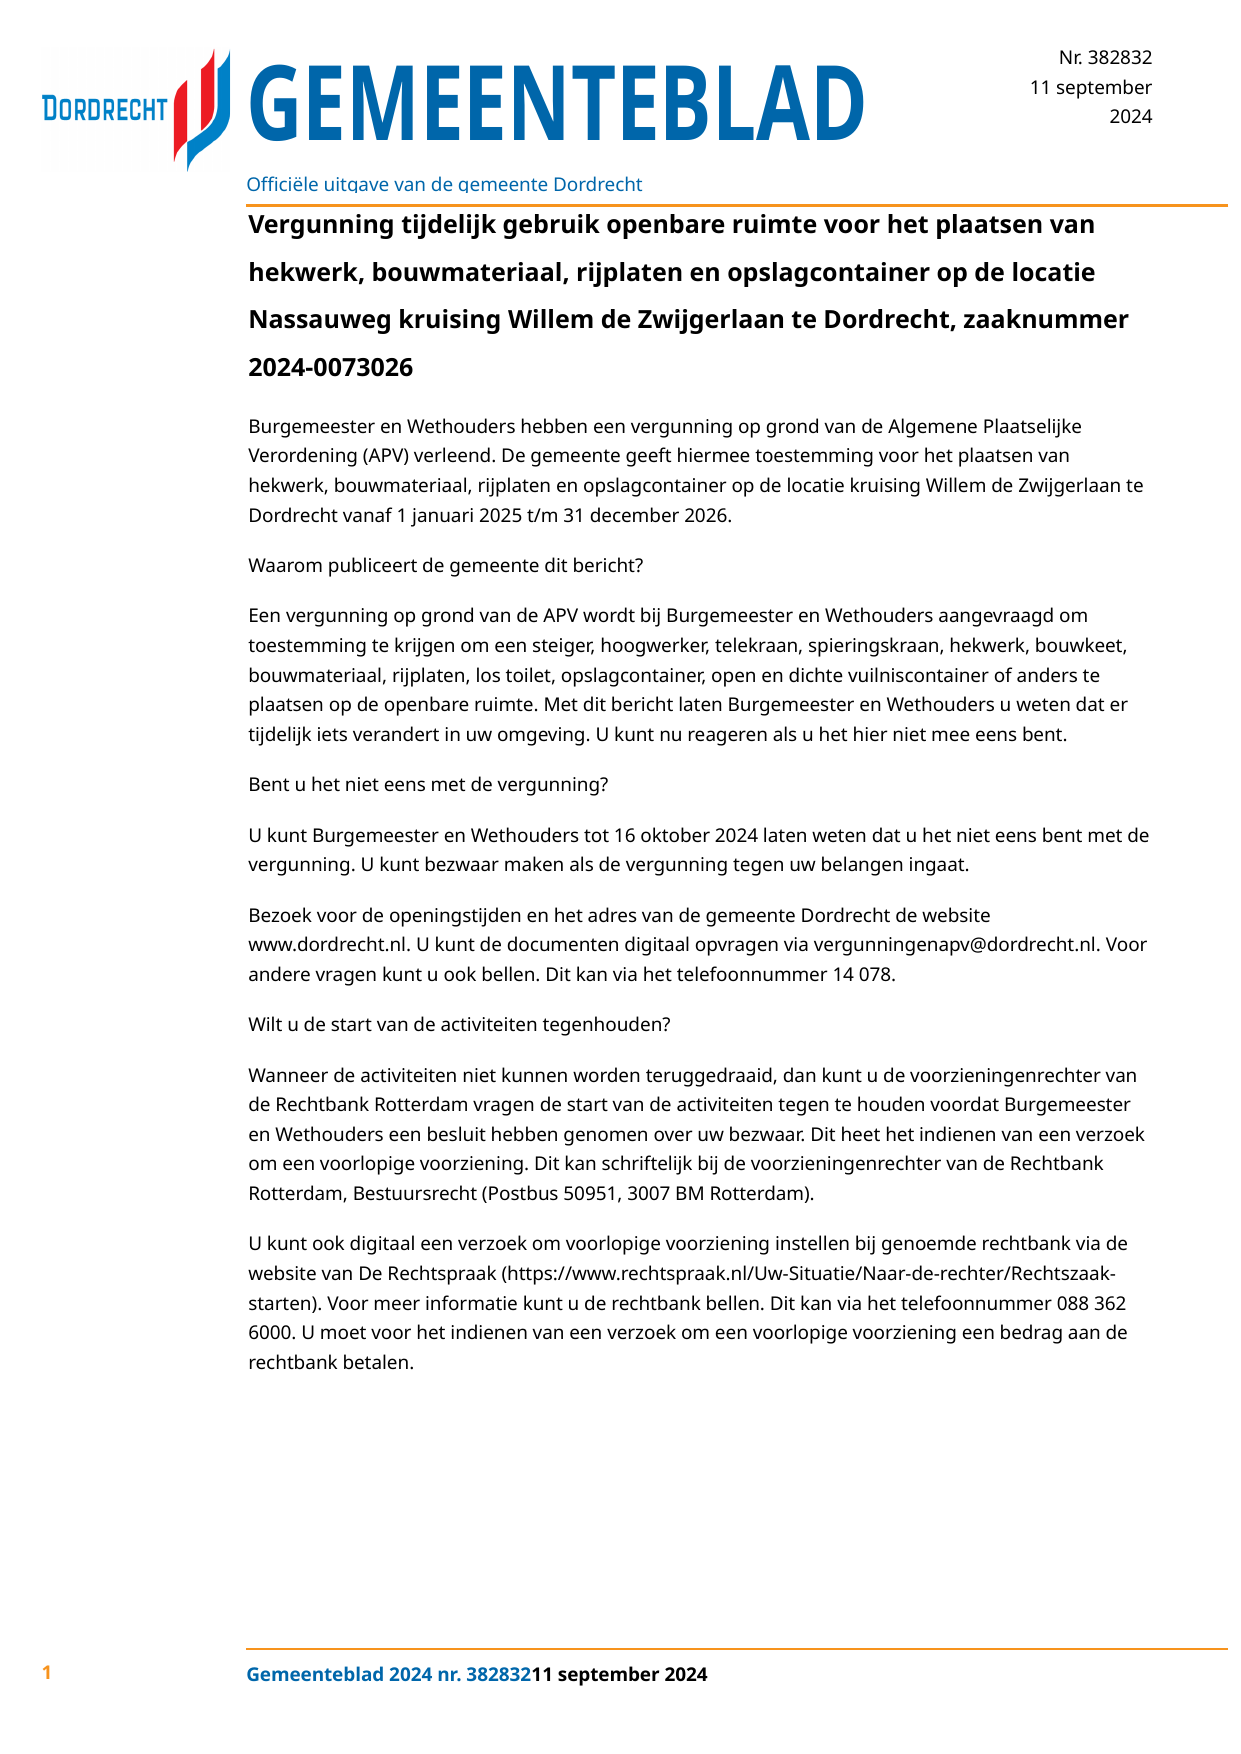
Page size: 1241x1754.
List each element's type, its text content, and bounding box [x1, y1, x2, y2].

text Waarom publiceert de gemeente dit bericht? [248, 552, 1152, 578]
text Een vergunning op grond van de APV wordt bij Burgemeester en Wethouders aangevraagd om toestemming te krijgen om een steiger, hoogwerker, telekraan, spieringskraan, hekwerk, bouwkeet, bouwmateriaal, rijplaten, los toilet, opslagcontainer, open en dichte vuilniscontainer of anders te plaatsen op de openbare ruimte. Met dit bericht laten Burgemeester en Wethouders u weten dat er tijdelijk iets verandert in uw omgeving. U kunt nu reageren als u het hier niet mee eens bent. [248, 603, 1152, 747]
text Burgemeester en Wethouders hebben een vergunning op grond van de Algemene Plaatselijke Verordening (APV) verleend. De gemeente geeft hiermee toestemming voor het plaatsen van hekwerk, bouwmateriaal, rijplaten en opslagcontainer op de locatie kruising Willem de Zwijgerlaan te Dordrecht vanaf 1 januari 2025 t/m 31 december 2026. [248, 413, 1152, 528]
text Wanneer de activiteiten niet kunnen worden teruggedraaid, dan kunt u de voorzieningenrechter van de Rechtbank Rotterdam vragen de start van de activiteiten tegen te houden voordat Burgemeester en Wethouders een besluit hebben genomen over uw bezwaar. Dit heet het indienen van een verzoek om een voorlopige voorziening. Dit kan schriftelijk bij de voorzieningenrechter van de Rechtbank Rotterdam, Bestuursrecht (Postbus 50951, 3007 BM Rotterdam). [248, 1062, 1152, 1206]
text Wilt u de start van de activiteiten tegenhouden? [248, 1011, 1152, 1037]
picture [41, 47, 231, 172]
text Vergunning tijdelijk gebruik openbare ruimte voor het plaatsen van hekwerk, bouwmateriaal, rijplaten en opslagcontainer op de locatie Nassauweg kruising Willem de Zwijgerlaan te Dordrecht, zaaknummer 2024-0073026 [248, 207, 1152, 384]
text Bezoek voor de openingstijden en het adres van de gemeente Dordrecht de website www.dordrecht.nl. U kunt de documenten digitaal opvragen via vergunningenapv@dordrecht.nl. Voor andere vragen kunt u ook bellen. Dit kan via het telefoonnummer 14 078. [248, 902, 1152, 987]
text U kunt ook digitaal een verzoek om voorlopige voorziening instellen bij genoemde rechtbank via de website van De Rechtspraak (https://www.rechtspraak.nl/Uw-Situatie/Naar-de-rechter/Rechtszaak-starten). Voor meer informatie kunt u de rechtbank bellen. Dit kan via het telefoonnummer 088 362 6000. U moet voor het indienen van een verzoek om een voorlopige voorziening een bedrag aan de rechtbank betalen. [248, 1231, 1152, 1375]
text U kunt Burgemeester en Wethouders tot 16 oktober 2024 laten weten dat u het niet eens bent met de vergunning. U kunt bezwaar maken als de vergunning tegen uw belangen ingaat. [248, 822, 1152, 877]
text Bent u het niet eens met de vergunning? [248, 771, 1152, 797]
